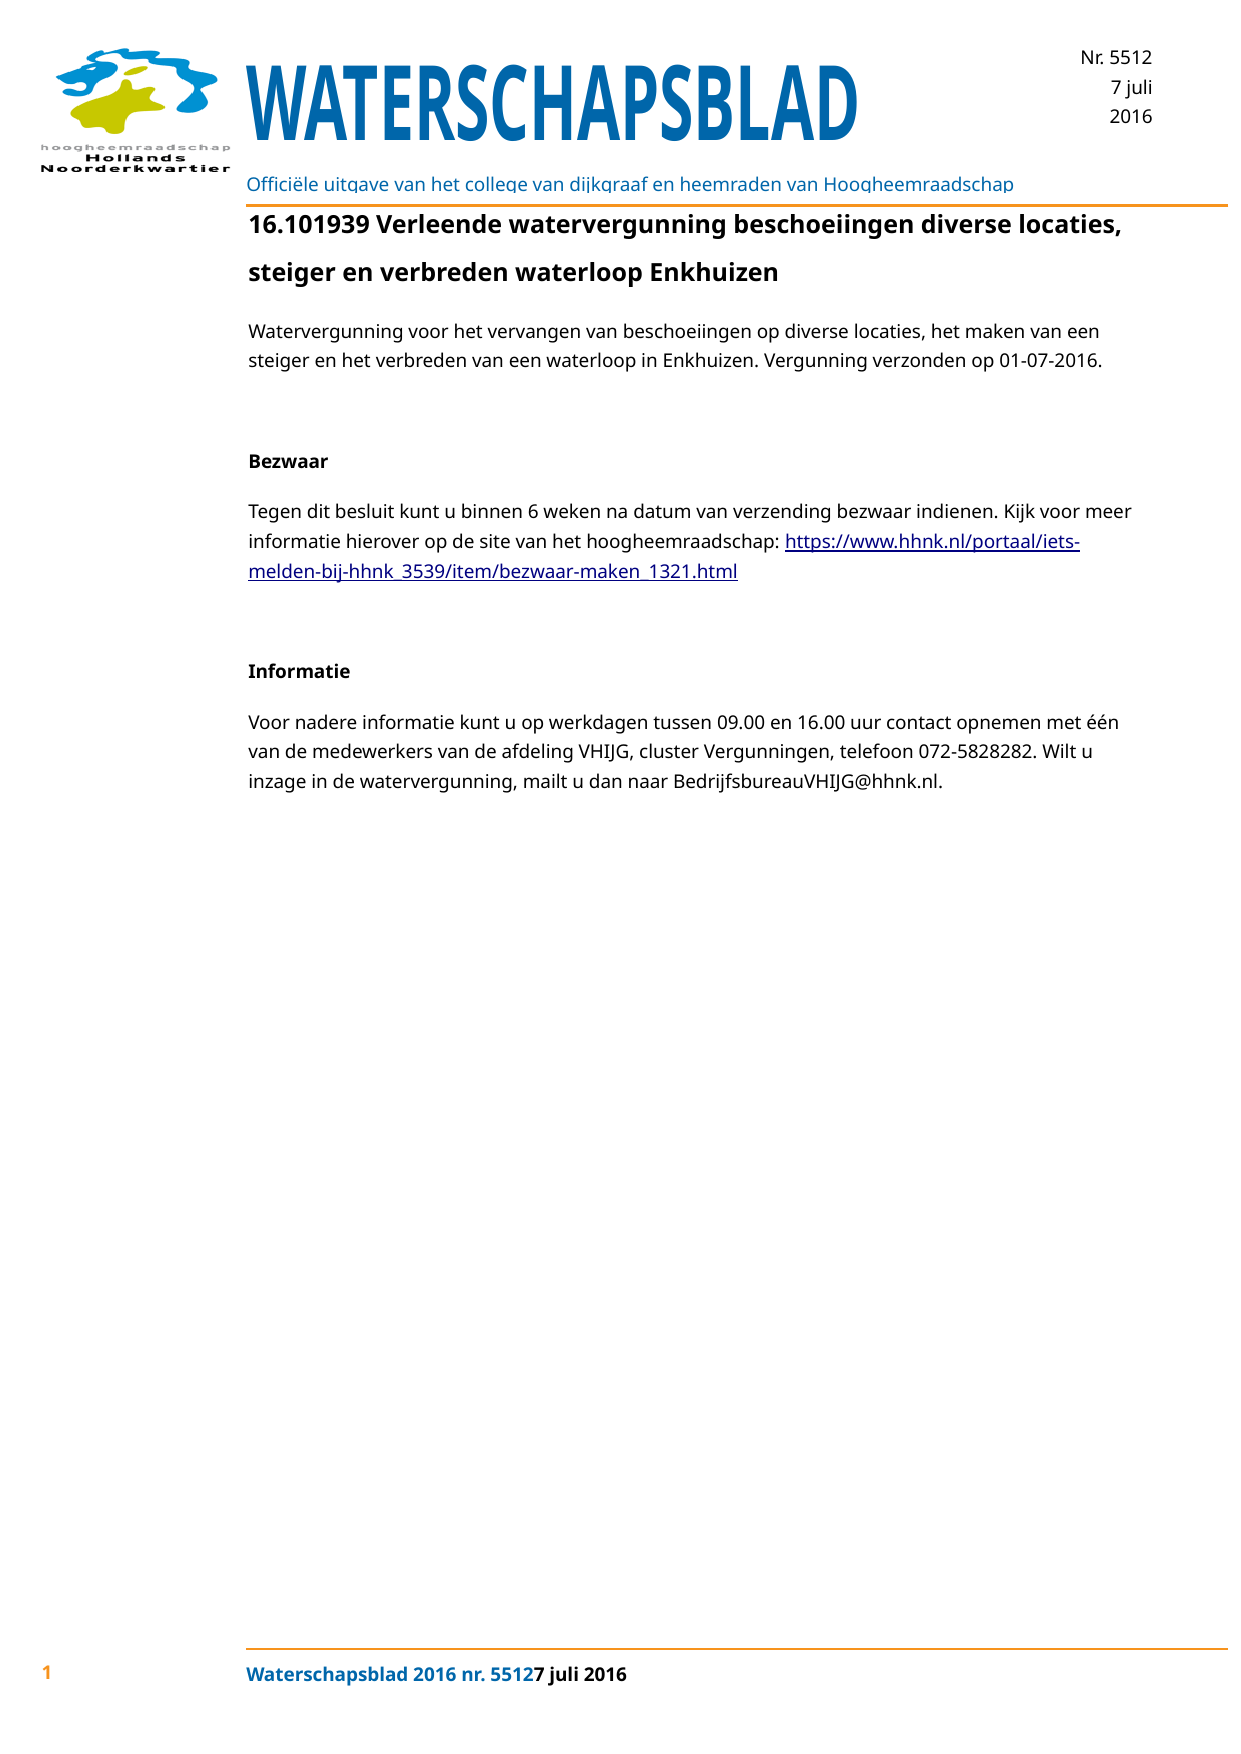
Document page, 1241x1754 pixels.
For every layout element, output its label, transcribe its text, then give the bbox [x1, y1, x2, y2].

text Voor nadere informatie kunt u op werkdagen tussen 09.00 en 16.00 uur contact opnemen met één van de medewerkers van de afdeling VHIJG, cluster Vergunningen, telefoon 072-5828282. Wilt u inzage in de watervergunning, mailt u dan naar BedrijfsbureauVHIJG@hhnk.nl. [248, 709, 1152, 794]
text 16.101939 Verleende watervergunning beschoeiingen diverse locaties, steiger en verbreden waterloop Enkhuizen [248, 207, 1152, 288]
picture [41, 47, 231, 172]
text Informatie [248, 659, 1152, 684]
text Watervergunning voor het vervangen van beschoeiingen op diverse locaties, het maken van een steiger en het verbreden van een waterloop in Enkhuizen. Vergunning verzonden op 01-07-2016. [248, 318, 1152, 373]
text Tegen dit besluit kunt u binnen 6 weken na datum van verzending bezwaar indienen. Kijk voor meer informatie hierover op de site van het hoogheemraadschap: https://www.hhnk.nl/portaal/iets-melden-bij-hhnk_3539/item/bezwaar-maken_1321.html [248, 499, 1152, 584]
text Bezwaar [248, 448, 1152, 474]
